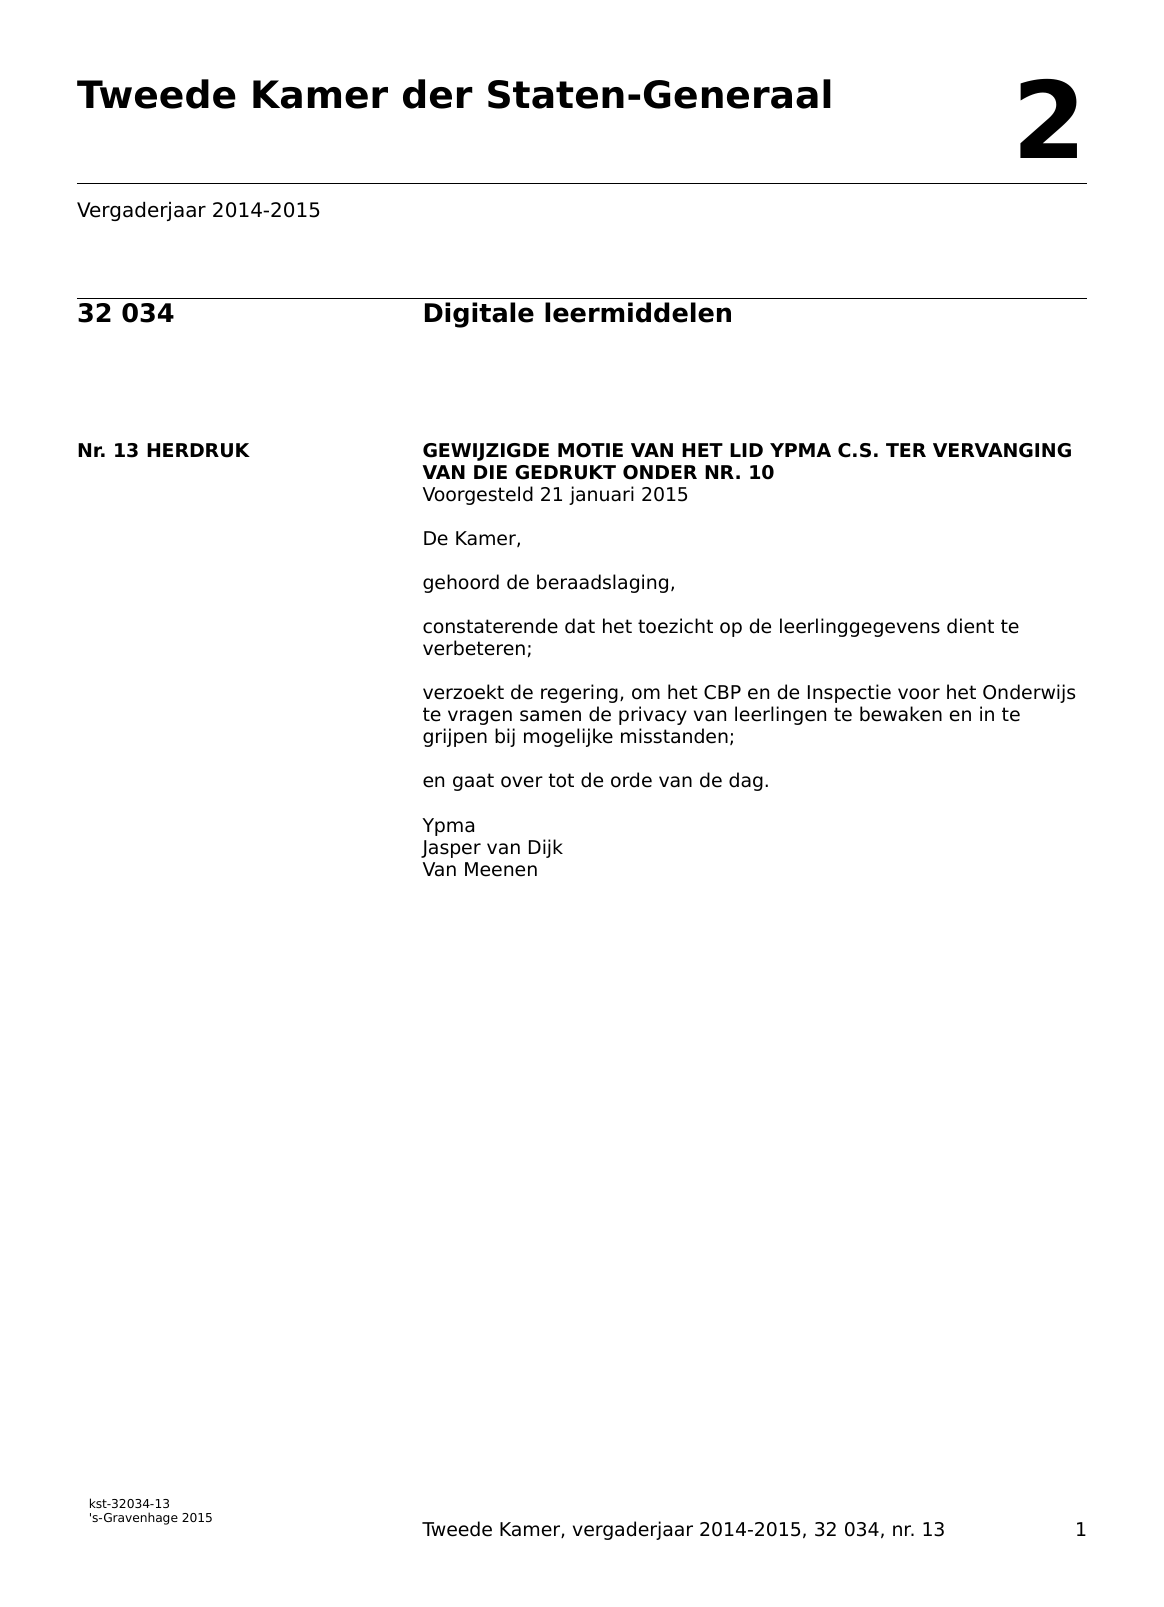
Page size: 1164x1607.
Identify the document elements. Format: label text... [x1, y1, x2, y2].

text verzoekt de regering, om het CBP en de Inspectie voor het Onderwijs te vragen samen de privacy van leerlingen te bewaken en in te grijpen bij mogelijke misstanden; [422, 682, 1087, 748]
subtitle 32 034 Digitale leermiddelen [77, 299, 1087, 329]
text constaterende dat het toezicht op de leerlinggegevens dient te verbeteren; [422, 616, 1087, 660]
text 's-Gravenhage 2015 [88, 1511, 323, 1525]
text Voorgesteld 21 januari 2015 [422, 484, 1087, 506]
text Jasper van Dijk [422, 837, 1087, 858]
text De Kamer, [422, 528, 1087, 550]
text en gaat over tot de orde van de dag. [422, 770, 1087, 792]
text Ypma [422, 814, 1087, 837]
text Van Meenen [422, 858, 1087, 881]
text kst-32034-13 [88, 1497, 323, 1511]
text gehoord de beraadslaging, [422, 572, 1087, 594]
subtitle Nr. 13 HERDRUK GEWIJZIGDE MOTIE VAN HET LID YPMA C.S. TER VERVANGING VAN DIE GEDRUKT ONDER NR. 10 [77, 440, 1087, 484]
table_header Tweede Kamer der Staten-Generaal [77, 59, 886, 183]
table_header 2 [886, 59, 1087, 183]
table_cell Vergaderjaar 2014-2015 [77, 184, 1087, 298]
